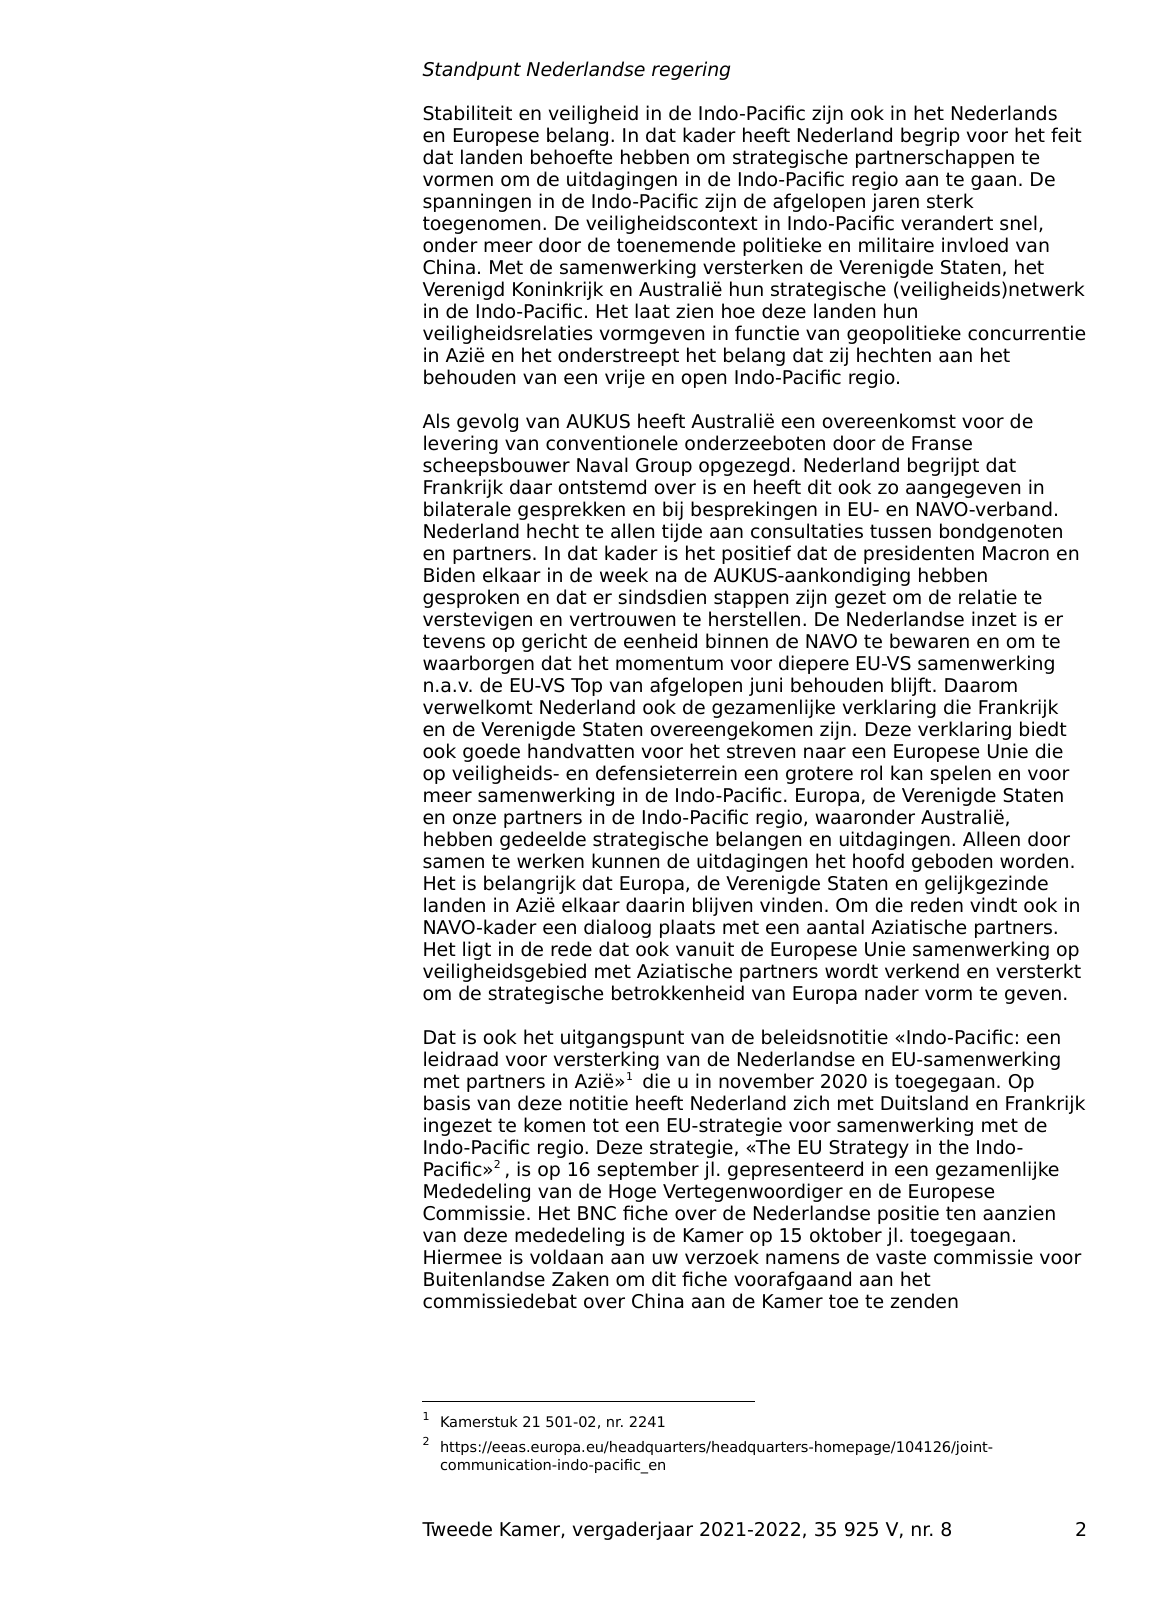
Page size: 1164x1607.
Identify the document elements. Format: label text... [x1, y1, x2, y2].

subtitle Standpunt Nederlandse regering [422, 59, 1087, 81]
text Als gevolg van AUKUS heeft Australië een overeenkomst voor de levering van conventionele onderzeeboten door de Franse scheepsbouwer Naval Group opgezegd. Nederland begrijpt dat Frankrijk daar ontstemd over is en heeft dit ook zo aangegeven in bilaterale gesprekken en bij besprekingen in EU- en NAVO-verband. Nederland hecht te allen tijde aan consultaties tussen bondgenoten en partners. In dat kader is het positief dat de presidenten Macron en Biden elkaar in de week na de AUKUS-aankondiging hebben gesproken en dat er sindsdien stappen zijn gezet om de relatie te verstevigen en vertrouwen te herstellen. De Nederlandse inzet is er tevens op gericht de eenheid binnen de NAVO te bewaren en om te waarborgen dat het momentum voor diepere EU-VS samenwerking n.a.v. de EU-VS Top van afgelopen juni behouden blijft. Daarom verwelkomt Nederland ook de gezamenlijke verklaring die Frankrijk en de Verenigde Staten overeengekomen zijn. Deze verklaring biedt ook goede handvatten voor het streven naar een Europese Unie die op veiligheids- en defensieterrein een grotere rol kan spelen en voor meer samenwerking in de Indo-Pacific. Europa, de Verenigde Staten en onze partners in de Indo-Pacific regio, waaronder Australië, hebben gedeelde strategische belangen en uitdagingen. Alleen door samen te werken kunnen de uitdagingen het hoofd geboden worden. Het is belangrijk dat Europa, de Verenigde Staten en gelijkgezinde landen in Azië elkaar daarin blijven vinden. Om die reden vindt ook in NAVO-kader een dialoog plaats met een aantal Aziatische partners. Het ligt in de rede dat ook vanuit de Europese Unie samenwerking op veiligheidsgebied met Aziatische partners wordt verkend en versterkt om de strategische betrokkenheid van Europa nader vorm te geven. [422, 411, 1087, 1004]
text Dat is ook het uitgangspunt van de beleidsnotitie «Indo-Pacific: een leidraad voor versterking van de Nederlandse en EU-samenwerking met partners in Azië» die u in november 2020 is toegegaan. Op basis van deze notitie heeft Nederland zich met Duitsland en Frankrijk ingezet te komen tot een EU-strategie voor samenwerking met de Indo-Pacific regio. Deze strategie, «The EU Strategy in the Indo-Pacific», is op 16 september jl. gepresenteerd in een gezamenlijke Mededeling van de Hoge Vertegenwoordiger en de Europese Commissie. Het BNC fiche over de Nederlandse positie ten aanzien van deze mededeling is de Kamer op 15 oktober jl. toegegaan. Hiermee is voldaan aan uw verzoek namens de vaste commissie voor Buitenlandse Zaken om dit fiche voorafgaand aan het commissiedebat over China aan de Kamer toe te zenden [422, 1027, 1087, 1312]
text Stabiliteit en veiligheid in de Indo-Pacific zijn ook in het Nederlands en Europese belang. In dat kader heeft Nederland begrip voor het feit dat landen behoefte hebben om strategische partnerschappen te vormen om de uitdagingen in de Indo-Pacific regio aan te gaan. De spanningen in de Indo-Pacific zijn de afgelopen jaren sterk toegenomen. De veiligheidscontext in Indo-Pacific verandert snel, onder meer door de toenemende politieke en militaire invloed van China. Met de samenwerking versterken de Verenigde Staten, het Verenigd Koninkrijk en Australië hun strategische (veiligheids)netwerk in de Indo-Pacific. Het laat zien hoe deze landen hun veiligheidsrelaties vormgeven in functie van geopolitieke concurrentie in Azië en het onderstreept het belang dat zij hechten aan het behouden van een vrije en open Indo-Pacific regio. [422, 103, 1087, 389]
text https://eeas.europa.eu/headquarters/headquarters-homepage/104126/joint-communication-indo-pacific_en [422, 1435, 1087, 1474]
text Kamerstuk 21 501-02, nr. 2241 [422, 1410, 1087, 1432]
